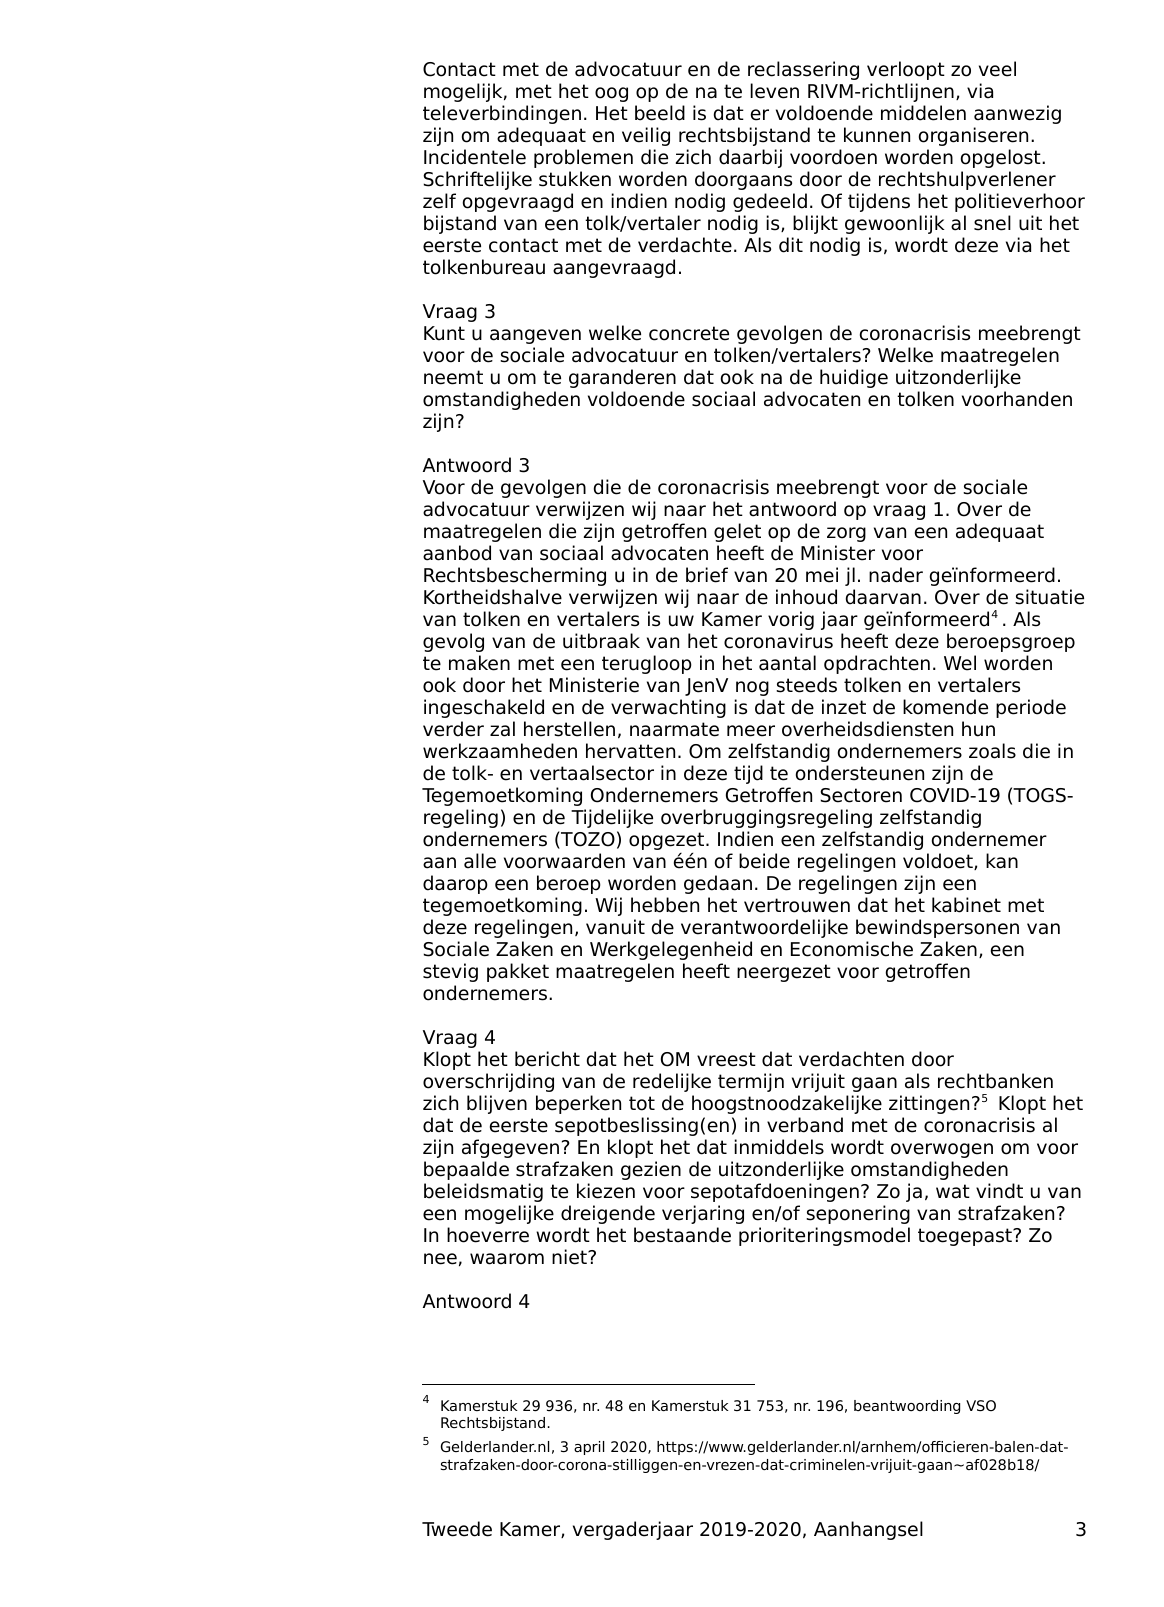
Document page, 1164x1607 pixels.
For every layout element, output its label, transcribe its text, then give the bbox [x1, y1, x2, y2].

text Voor de gevolgen die de coronacrisis meebrengt voor de sociale advocatuur verwijzen wij naar het antwoord op vraag 1. Over de maatregelen die zijn getroffen gelet op de zorg van een adequaat aanbod van sociaal advocaten heeft de Minister voor Rechtsbescherming u in de brief van 20 mei jl. nader geïnformeerd. Kortheidshalve verwijzen wij naar de inhoud daarvan. Over de situatie van tolken en vertalers is uw Kamer vorig jaar geïnformeerd. Als gevolg van de uitbraak van het coronavirus heeft deze beroepsgroep te maken met een terugloop in het aantal opdrachten. Wel worden ook door het Ministerie van JenV nog steeds tolken en vertalers ingeschakeld en de verwachting is dat de inzet de komende periode verder zal herstellen, naarmate meer overheidsdiensten hun werkzaamheden hervatten. Om zelfstandig ondernemers zoals die in de tolk- en vertaalsector in deze tijd te ondersteunen zijn de Tegemoetkoming Ondernemers Getroffen Sectoren COVID-19 (TOGS-regeling) en de Tijdelijke overbruggingsregeling zelfstandig ondernemers (TOZO) opgezet. Indien een zelfstandig ondernemer aan alle voorwaarden van één of beide regelingen voldoet, kan daarop een beroep worden gedaan. De regelingen zijn een tegemoetkoming. Wij hebben het vertrouwen dat het kabinet met deze regelingen, vanuit de verantwoordelijke bewindspersonen van Sociale Zaken en Werkgelegenheid en Economische Zaken, een stevig pakket maatregelen heeft neergezet voor getroffen ondernemers. [422, 477, 1087, 1004]
text Antwoord 3 [422, 455, 1087, 477]
text Vraag 4 [422, 1027, 1087, 1049]
text Antwoord 4 [422, 1291, 1087, 1313]
text Vraag 3 [422, 301, 1087, 323]
text Gelderlander.nl, 3 april 2020, https://www.gelderlander.nl/arnhem/officieren-balen-dat-strafzaken-door-corona-stilliggen-en-vrezen-dat-criminelen-vrijuit-gaan~af028b18/ [422, 1435, 1087, 1474]
text Kamerstuk 29 936, nr. 48 en Kamerstuk 31 753, nr. 196, beantwoording VSO Rechtsbijstand. [422, 1393, 1087, 1432]
text Klopt het bericht dat het OM vreest dat verdachten door overschrijding van de redelijke termijn vrijuit gaan als rechtbanken zich blijven beperken tot de hoogstnoodzakelijke zittingen? Klopt het dat de eerste sepotbeslissing(en) in verband met de coronacrisis al zijn afgegeven? En klopt het dat inmiddels wordt overwogen om voor bepaalde strafzaken gezien de uitzonderlijke omstandigheden beleidsmatig te kiezen voor sepotafdoeningen? Zo ja, wat vindt u van een mogelijke dreigende verjaring en/of seponering van strafzaken? In hoeverre wordt het bestaande prioriteringsmodel toegepast? Zo nee, waarom niet? [422, 1049, 1087, 1268]
text Kunt u aangeven welke concrete gevolgen de coronacrisis meebrengt voor de sociale advocatuur en tolken/vertalers? Welke maatregelen neemt u om te garanderen dat ook na de huidige uitzonderlijke omstandigheden voldoende sociaal advocaten en tolken voorhanden zijn? [422, 323, 1087, 433]
text Contact met de advocatuur en de reclassering verloopt zo veel mogelijk, met het oog op de na te leven RIVM-richtlijnen, via televerbindingen. Het beeld is dat er voldoende middelen aanwezig zijn om adequaat en veilig rechtsbijstand te kunnen organiseren. Incidentele problemen die zich daarbij voordoen worden opgelost. Schriftelijke stukken worden doorgaans door de rechtshulpverlener zelf opgevraagd en indien nodig gedeeld. Of tijdens het politieverhoor bijstand van een tolk/vertaler nodig is, blijkt gewoonlijk al snel uit het eerste contact met de verdachte. Als dit nodig is, wordt deze via het tolkenbureau aangevraagd. [422, 59, 1087, 279]
